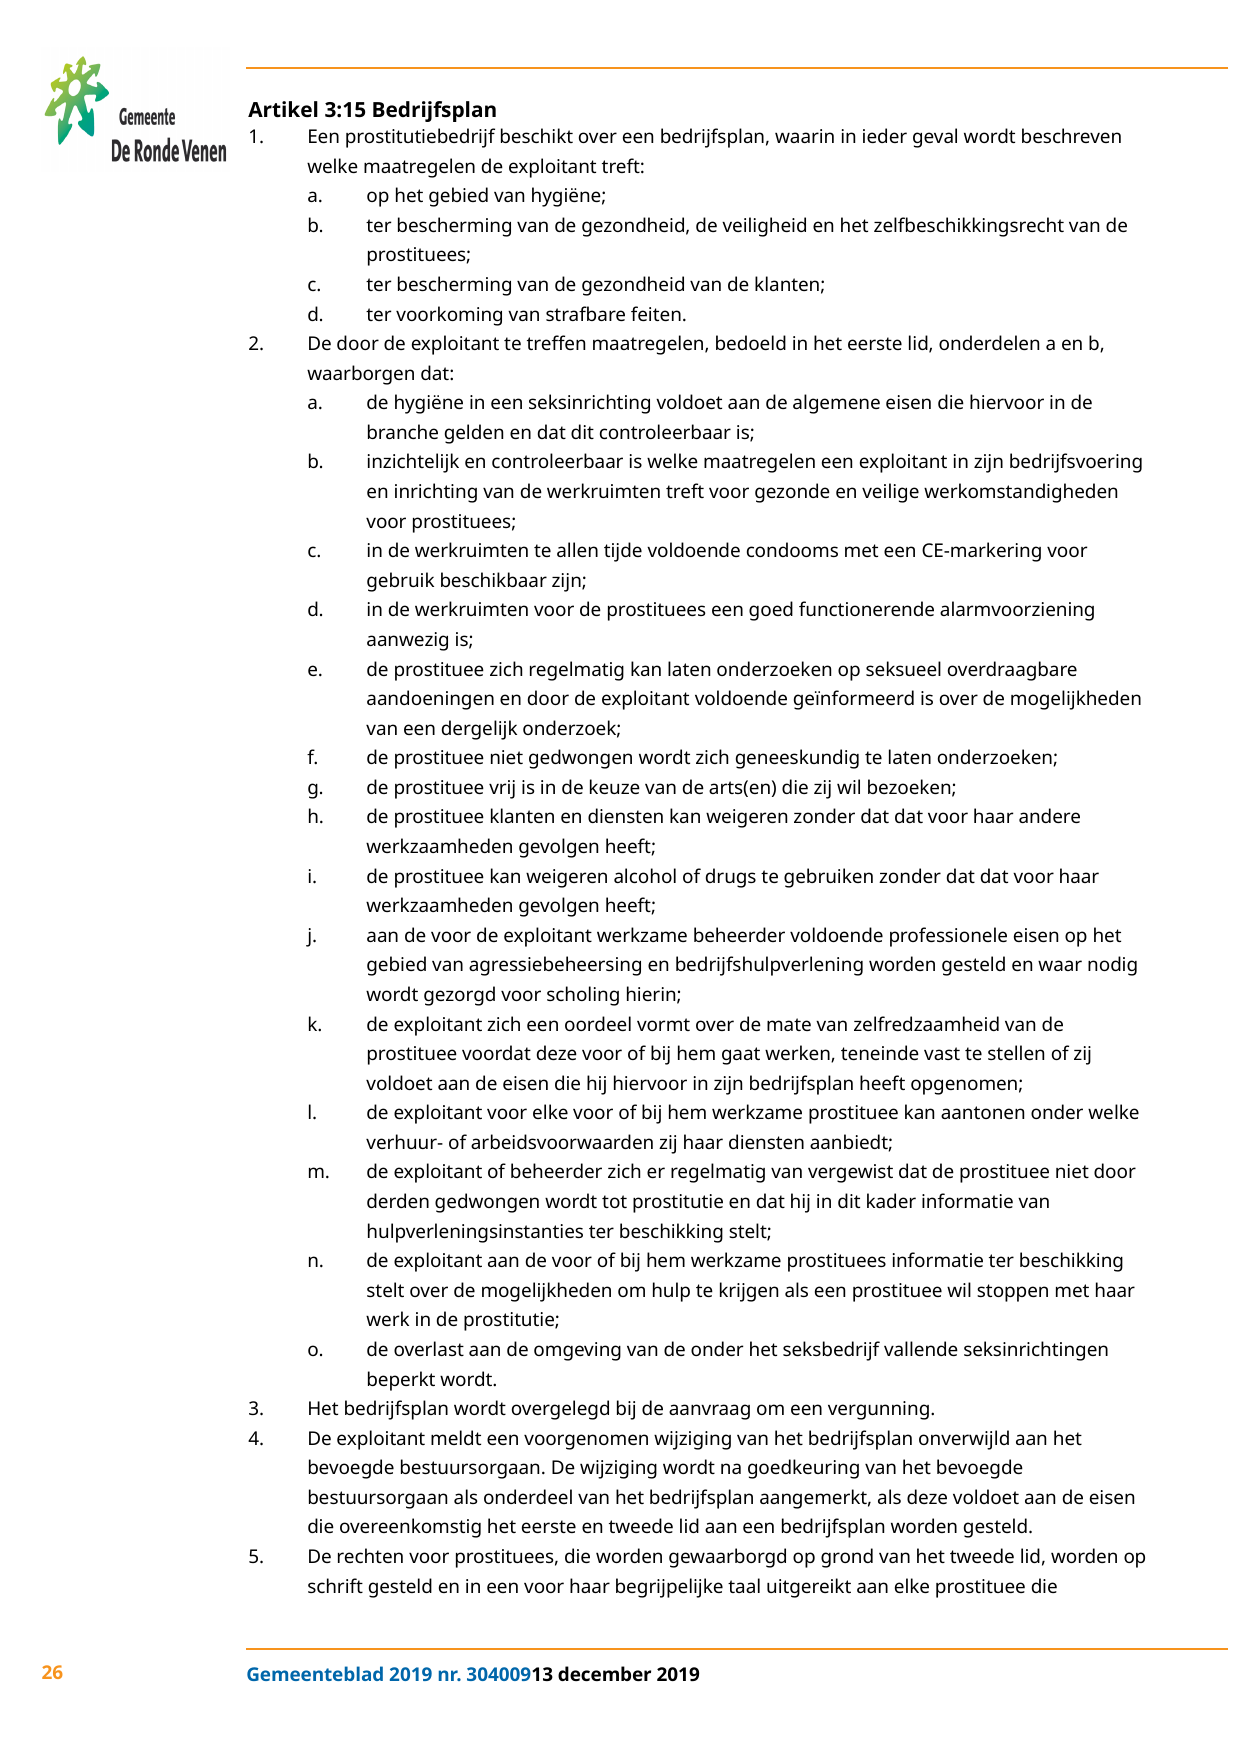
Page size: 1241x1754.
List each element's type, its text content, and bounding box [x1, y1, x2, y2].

list De exploitant meldt een voorgenomen wijziging van het bedrijfsplan onverwijld aan het bevoegde bestuursorgaan. De wijziging wordt na goedkeuring van het bevoegde bestuursorgaan als onderdeel van het bedrijfsplan aangemerkt, als deze voldoet aan de eisen die overeenkomstig het eerste en tweede lid aan een bedrijfsplan worden gesteld. [248, 1425, 1152, 1539]
picture [41, 47, 231, 172]
list inzichtelijk en controleerbaar is welke maatregelen een exploitant in zijn bedrijfsvoering en inrichting van de werkruimten treft voor gezonde en veilige werkomstandigheden voor prostituees; [307, 449, 1152, 533]
list de overlast aan de omgeving van de onder het seksbedrijf vallende seksinrichtingen beperkt wordt. [307, 1336, 1152, 1391]
list ter voorkoming van strafbare feiten. [307, 301, 1152, 326]
list ter bescherming van de gezondheid, de veiligheid en het zelfbeschikkingsrecht van de prostituees; [307, 212, 1152, 267]
list de prostituee vrij is in de keuze van de arts(en) die zij wil bezoeken; [307, 774, 1152, 800]
list ter bescherming van de gezondheid van de klanten; [307, 271, 1152, 297]
list De door de exploitant te treffen maatregelen, bedoeld in het eerste lid, onderdelen a en b, waarborgen dat: [248, 330, 1152, 386]
list op het gebied van hygiëne; [307, 182, 1152, 208]
list de prostituee niet gedwongen wordt zich geneeskundig te laten onderzoeken; [307, 744, 1152, 770]
list de prostituee zich regelmatig kan laten onderzoeken op seksueel overdraagbare aandoeningen en door de exploitant voldoende geïnformeerd is over de mogelijkheden van een dergelijk onderzoek; [307, 656, 1152, 741]
list Een prostitutiebedrijf beschikt over een bedrijfsplan, waarin in ieder geval wordt beschreven welke maatregelen de exploitant treft: [248, 123, 1152, 178]
list de hygiëne in een seksinrichting voldoet aan de algemene eisen die hiervoor in de branche gelden en dat dit controleerbaar is; [307, 389, 1152, 445]
list in de werkruimten voor de prostituees een goed functionerende alarmvoorziening aanwezig is; [307, 597, 1152, 652]
list de exploitant aan de voor of bij hem werkzame prostituees informatie ter beschikking stelt over de mogelijkheden om hulp te krijgen als een prostituee wil stoppen met haar werk in de prostitutie; [307, 1247, 1152, 1332]
list aan de voor de exploitant werkzame beheerder voldoende professionele eisen op het gebied van agressiebeheersing en bedrijfshulpverlening worden gesteld en waar nodig wordt gezorgd voor scholing hierin; [307, 922, 1152, 1007]
list De rechten voor prostituees, die worden gewaarborgd op grond van het tweede lid, worden op schrift gesteld en in een voor haar begrijpelijke taal uitgereikt aan elke prostituee die [248, 1543, 1152, 1598]
list Het bedrijfsplan wordt overgelegd bij de aanvraag om een vergunning. [248, 1395, 1152, 1421]
text Artikel 3:15 Bedrijfsplan [248, 95, 1152, 123]
list de prostituee klanten en diensten kan weigeren zonder dat dat voor haar andere werkzaamheden gevolgen heeft; [307, 804, 1152, 859]
list in de werkruimten te allen tijde voldoende condooms met een CE-markering voor gebruik beschikbaar zijn; [307, 537, 1152, 593]
list de prostituee kan weigeren alcohol of drugs te gebruiken zonder dat dat voor haar werkzaamheden gevolgen heeft; [307, 863, 1152, 918]
list de exploitant voor elke voor of bij hem werkzame prostituee kan aantonen onder welke verhuur- of arbeidsvoorwaarden zij haar diensten aanbiedt; [307, 1099, 1152, 1155]
list de exploitant zich een oordeel vormt over de mate van zelfredzaamheid van de prostituee voordat deze voor of bij hem gaat werken, teneinde vast te stellen of zij voldoet aan de eisen die hij hiervoor in zijn bedrijfsplan heeft opgenomen; [307, 1011, 1152, 1096]
list de exploitant of beheerder zich er regelmatig van vergewist dat de prostituee niet door derden gedwongen wordt tot prostitutie en dat hij in dit kader informatie van hulpverleningsinstanties ter beschikking stelt; [307, 1159, 1152, 1243]
